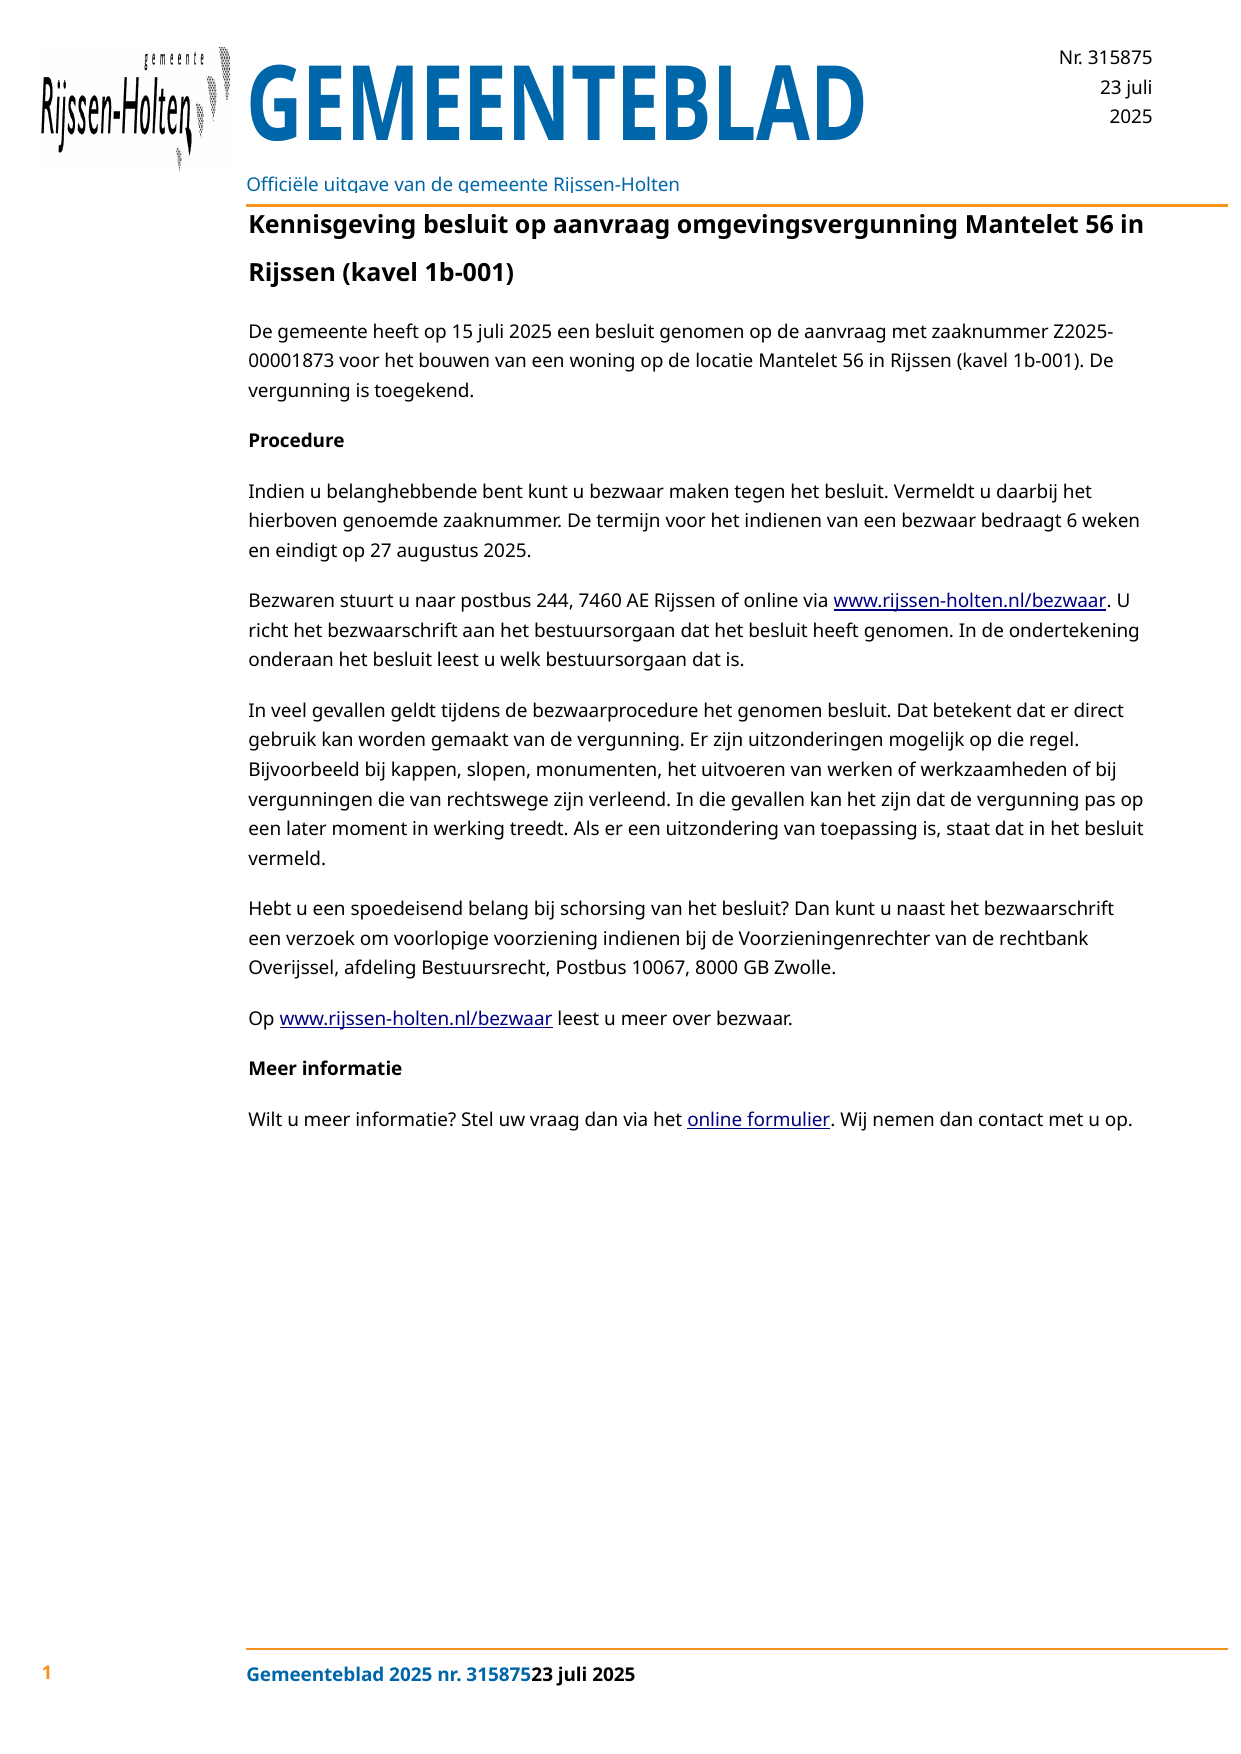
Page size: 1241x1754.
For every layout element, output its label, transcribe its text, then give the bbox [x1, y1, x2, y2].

text Wilt u meer informatie? Stel uw vraag dan via het online formulier. Wij nemen dan contact met u op. [248, 1106, 1152, 1132]
text Kennisgeving besluit op aanvraag omgevingsvergunning Mantelet 56 in Rijssen (kavel 1b-001) [248, 207, 1152, 288]
text In veel gevallen geldt tijdens de bezwaarprocedure het genomen besluit. Dat betekent dat er direct gebruik kan worden gemaakt van de vergunning. Er zijn uitzonderingen mogelijk op die regel. Bijvoorbeeld bij kappen, slopen, monumenten, het uitvoeren van werken of werkzaamheden of bij vergunningen die van rechtswege zijn verleend. In die gevallen kan het zijn dat de vergunning pas op een later moment in werking treedt. Als er een uitzondering van toepassing is, staat dat in het besluit vermeld. [248, 697, 1152, 871]
text Op www.rijssen-holten.nl/bezwaar leest u meer over bezwaar. [248, 1005, 1152, 1031]
text Indien u belanghebbende bent kunt u bezwaar maken tegen het besluit. Vermeldt u daarbij het hierboven genoemde zaaknummer. De termijn voor het indienen van een bezwaar bedraagt 6 weken en eindigt op 27 augustus 2025. [248, 478, 1152, 563]
text De gemeente heeft op 15 juli 2025 een besluit genomen op de aanvraag met zaaknummer Z2025-00001873 voor het bouwen van een woning op de locatie Mantelet 56 in Rijssen (kavel 1b-001). De vergunning is toegekend. [248, 318, 1152, 403]
text Procedure [248, 427, 1152, 453]
text Meer informatie [248, 1055, 1152, 1081]
text Bezwaren stuurt u naar postbus 244, 7460 AE Rijssen of online via www.rijssen-holten.nl/bezwaar. U richt het bezwaarschrift aan het bestuursorgaan dat het besluit heeft genomen. In de ondertekening onderaan het besluit leest u welk bestuursorgaan dat is. [248, 587, 1152, 672]
text Hebt u een spoedeisend belang bij schorsing van het besluit? Dan kunt u naast het bezwaarschrift een verzoek om voorlopige voorziening indienen bij de Voorzieningenrechter van de rechtbank Overijssel, afdeling Bestuursrecht, Postbus 10067, 8000 GB Zwolle. [248, 895, 1152, 980]
picture [41, 47, 231, 172]
